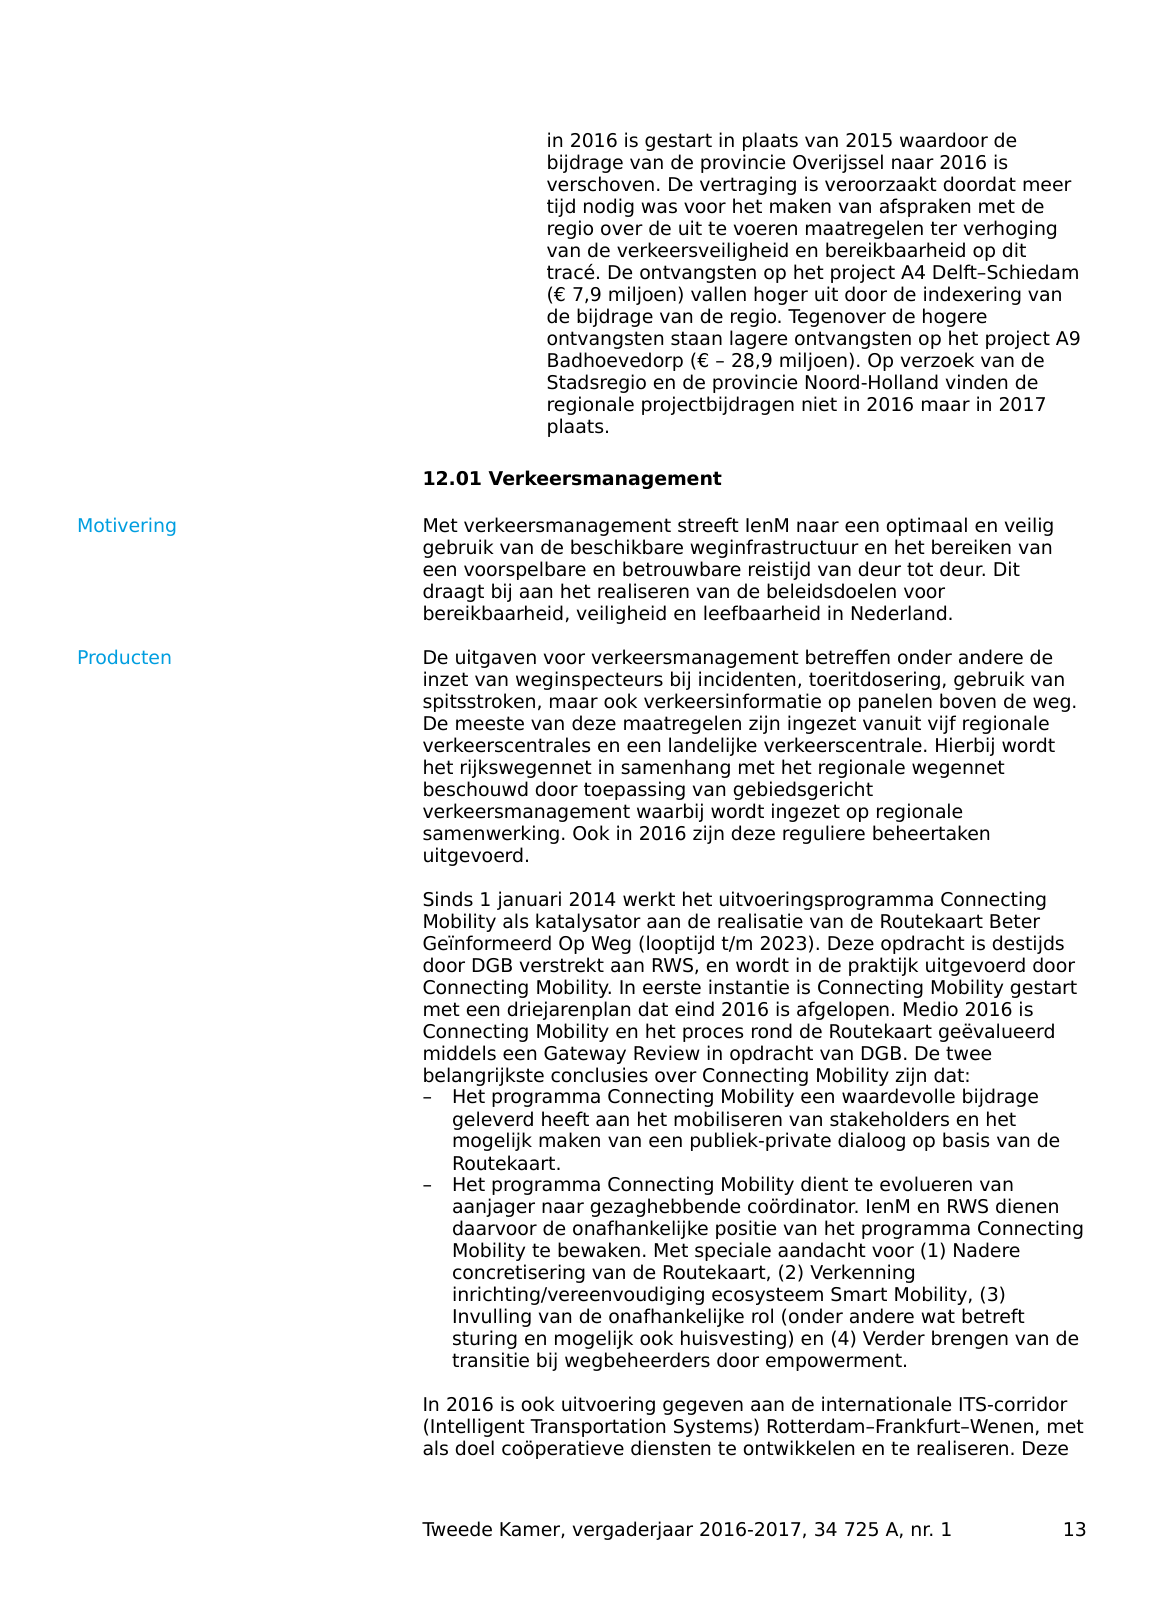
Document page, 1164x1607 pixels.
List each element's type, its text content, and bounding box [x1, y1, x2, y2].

text In 2016 is ook uitvoering gegeven aan de internationale ITS-corridor (Intelligent Transportation Systems) Rotterdam–Frankfurt–Wenen, met als doel coöperatieve diensten te ontwikkelen en te realiseren. Deze [422, 1394, 1087, 1460]
text Producten [77, 647, 399, 669]
subtitle 12.01 Verkeersmanagement [422, 468, 1087, 489]
text – Het programma Connecting Mobility een waardevolle bijdrage geleverd heeft aan het mobiliseren van stakeholders en het mogelijk maken van een publiek-private dialoog op basis van de Routekaart. [422, 1086, 1087, 1174]
text Met verkeersmanagement streeft IenM naar een optimaal en veilig gebruik van de beschikbare weginfrastructuur en het bereiken van een voorspelbare en betrouwbare reistijd van deur tot deur. Dit draagt bij aan het realiseren van de beleidsdoelen voor bereikbaarheid, veiligheid en leefbaarheid in Nederland. [422, 514, 1087, 624]
text in 2016 is gestart in plaats van 2015 waardoor de bijdrage van de provincie Overijssel naar 2016 is verschoven. De vertraging is veroorzaakt doordat meer tijd nodig was voor het maken van afspraken met de regio over de uit te voeren maatregelen ter verhoging van de verkeersveiligheid en bereikbaarheid op dit tracé. De ontvangsten op het project A4 Delft–Schiedam (€ 7,9 miljoen) vallen hoger uit door de indexering van de bijdrage van de regio. Tegenover de hogere ontvangsten staan lagere ontvangsten op het project A9 Badhoevedorp (€ – 28,9 miljoen). Op verzoek van de Stadsregio en de provincie Noord-Holland vinden de regionale projectbijdragen niet in 2016 maar in 2017 plaats. [422, 130, 1087, 438]
text Motivering [77, 514, 399, 537]
text – Het programma Connecting Mobility dient te evolueren van aanjager naar gezaghebbende coördinator. IenM en RWS dienen daarvoor de onafhankelijke positie van het programma Connecting Mobility te bewaken. Met speciale aandacht voor (1) Nadere concretisering van de Routekaart, (2) Verkenning inrichting/vereenvoudiging ecosysteem Smart Mobility, (3) Invulling van de onafhankelijke rol (onder andere wat betreft sturing en mogelijk ook huisvesting) en (4) Verder brengen van de transitie bij wegbeheerders door empowerment. [422, 1174, 1087, 1372]
text Sinds 1 januari 2014 werkt het uitvoeringsprogramma Connecting Mobility als katalysator aan de realisatie van de Routekaart Beter Geïnformeerd Op Weg (looptijd t/m 2023). Deze opdracht is destijds door DGB verstrekt aan RWS, en wordt in de praktijk uitgevoerd door Connecting Mobility. In eerste instantie is Connecting Mobility gestart met een driejarenplan dat eind 2016 is afgelopen. Medio 2016 is Connecting Mobility en het proces rond de Routekaart geëvalueerd middels een Gateway Review in opdracht van DGB. De twee belangrijkste conclusies over Connecting Mobility zijn dat: [422, 889, 1087, 1086]
text De uitgaven voor verkeersmanagement betreffen onder andere de inzet van weginspecteurs bij incidenten, toeritdosering, gebruik van spitsstroken, maar ook verkeersinformatie op panelen boven de weg. De meeste van deze maatregelen zijn ingezet vanuit vijf regionale verkeerscentrales en een landelijke verkeerscentrale. Hierbij wordt het rijkswegennet in samenhang met het regionale wegennet beschouwd door toepassing van gebiedsgericht verkeersmanagement waarbij wordt ingezet op regionale samenwerking. Ook in 2016 zijn deze reguliere beheertaken uitgevoerd. [422, 647, 1087, 866]
